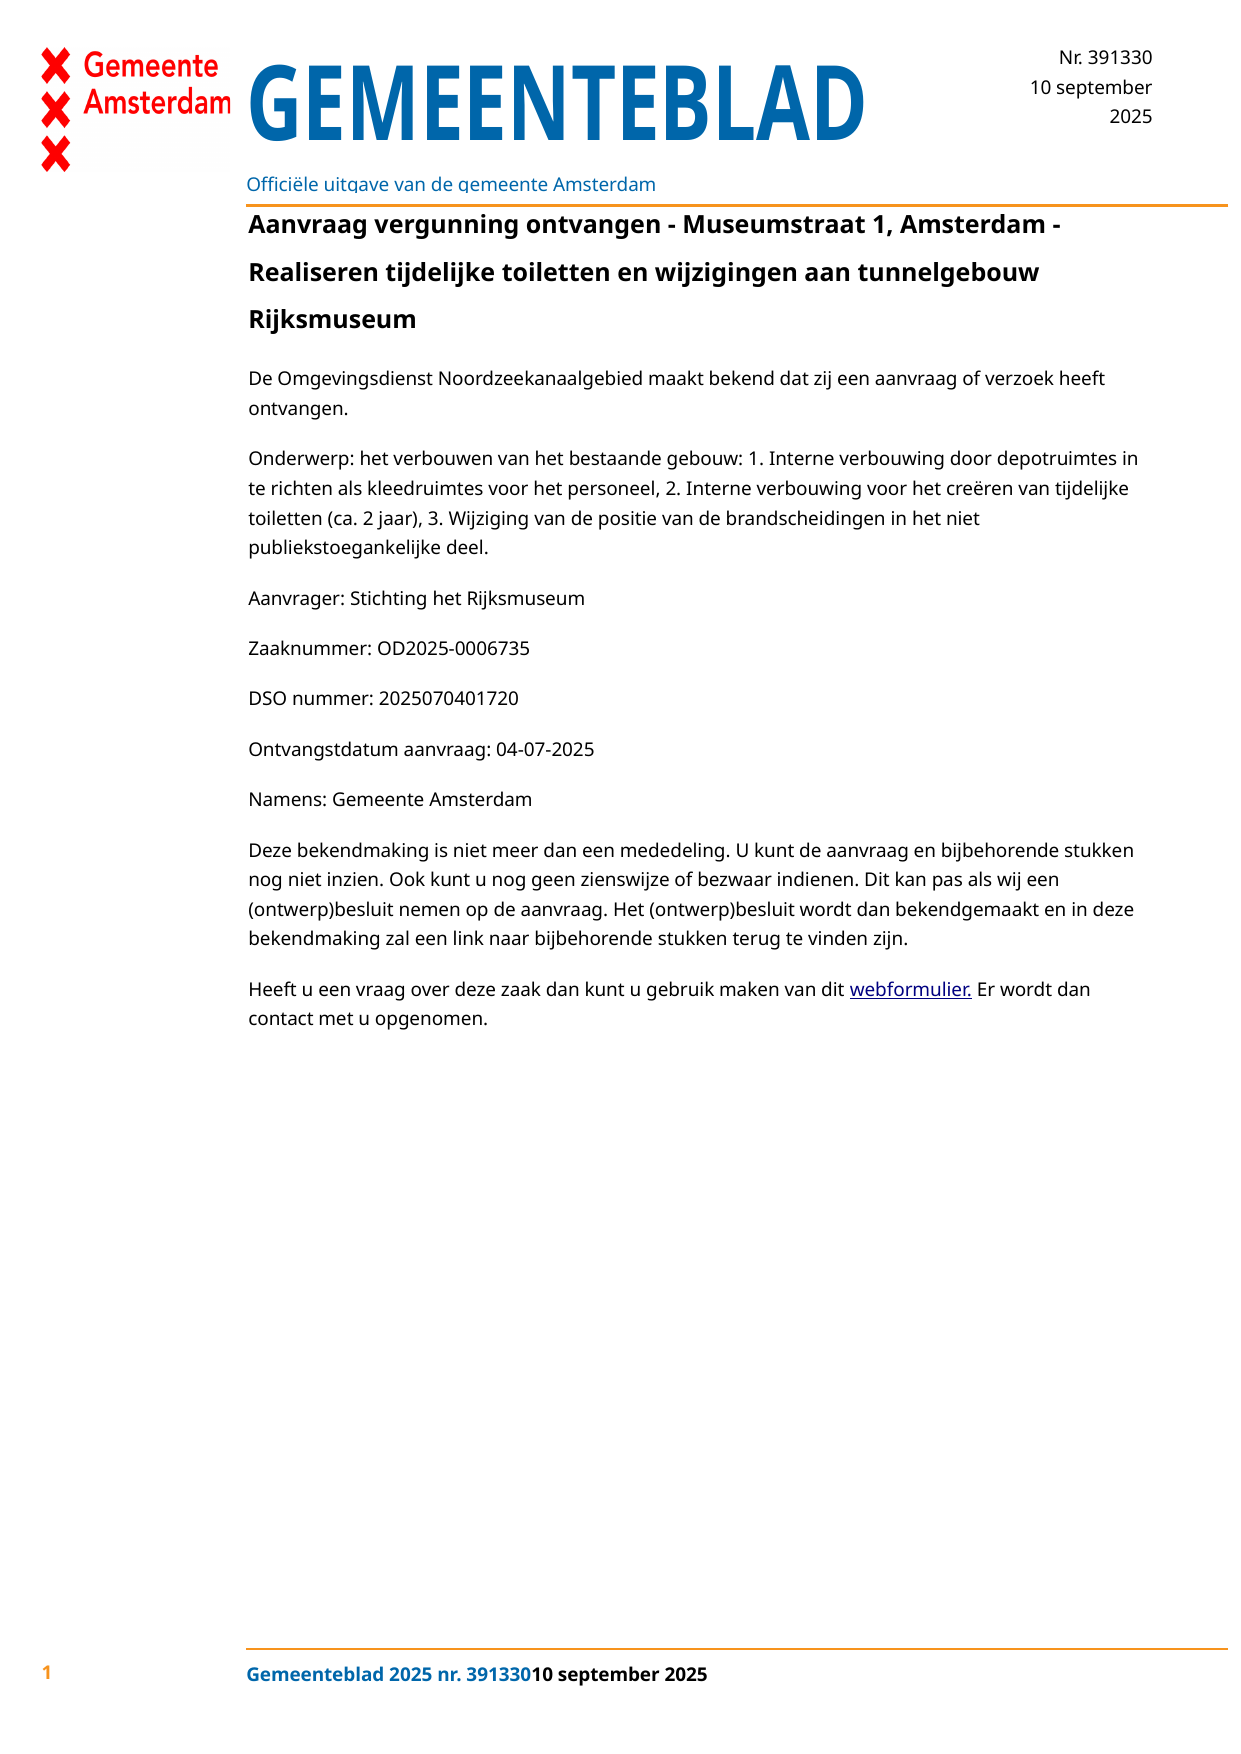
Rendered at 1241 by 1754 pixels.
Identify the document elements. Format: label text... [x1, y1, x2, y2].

text Onderwerp: het verbouwen van het bestaande gebouw: 1. Interne verbouwing door depotruimtes in te richten als kleedruimtes voor het personeel, 2. Interne verbouwing voor het creëren van tijdelijke toiletten (ca. 2 jaar), 3. Wijziging van de positie van de brandscheidingen in het niet publiekstoegankelijke deel. [248, 446, 1152, 560]
text Aanvrager: Stichting het Rijksmuseum [248, 585, 1152, 610]
text Ontvangstdatum aanvraag: 04-07-2025 [248, 736, 1152, 762]
text DSO nummer: 2025070401720 [248, 686, 1152, 711]
text Aanvraag vergunning ontvangen - Museumstraat 1, Amsterdam - Realiseren tijdelijke toiletten en wijzigingen aan tunnelgebouw Rijksmuseum [248, 207, 1152, 336]
text Zaaknummer: OD2025-0006735 [248, 635, 1152, 661]
text Heeft u een vraag over deze zaak dan kunt u gebruik maken van dit webformulier. Er wordt dan contact met u opgenomen. [248, 976, 1152, 1031]
picture [41, 47, 231, 172]
text Namens: Gemeente Amsterdam [248, 786, 1152, 812]
text Deze bekendmaking is niet meer dan een mededeling. U kunt de aanvraag en bijbehorende stukken nog niet inzien. Ook kunt u nog geen zienswijze of bezwaar indienen. Dit kan pas als wij een (ontwerp)besluit nemen op de aanvraag. Het (ontwerp)besluit wordt dan bekendgemaakt en in deze bekendmaking zal een link naar bijbehorende stukken terug te vinden zijn. [248, 837, 1152, 951]
text De Omgevingsdienst Noordzeekanaalgebied maakt bekend dat zij een aanvraag of verzoek heeft ontvangen. [248, 366, 1152, 421]
